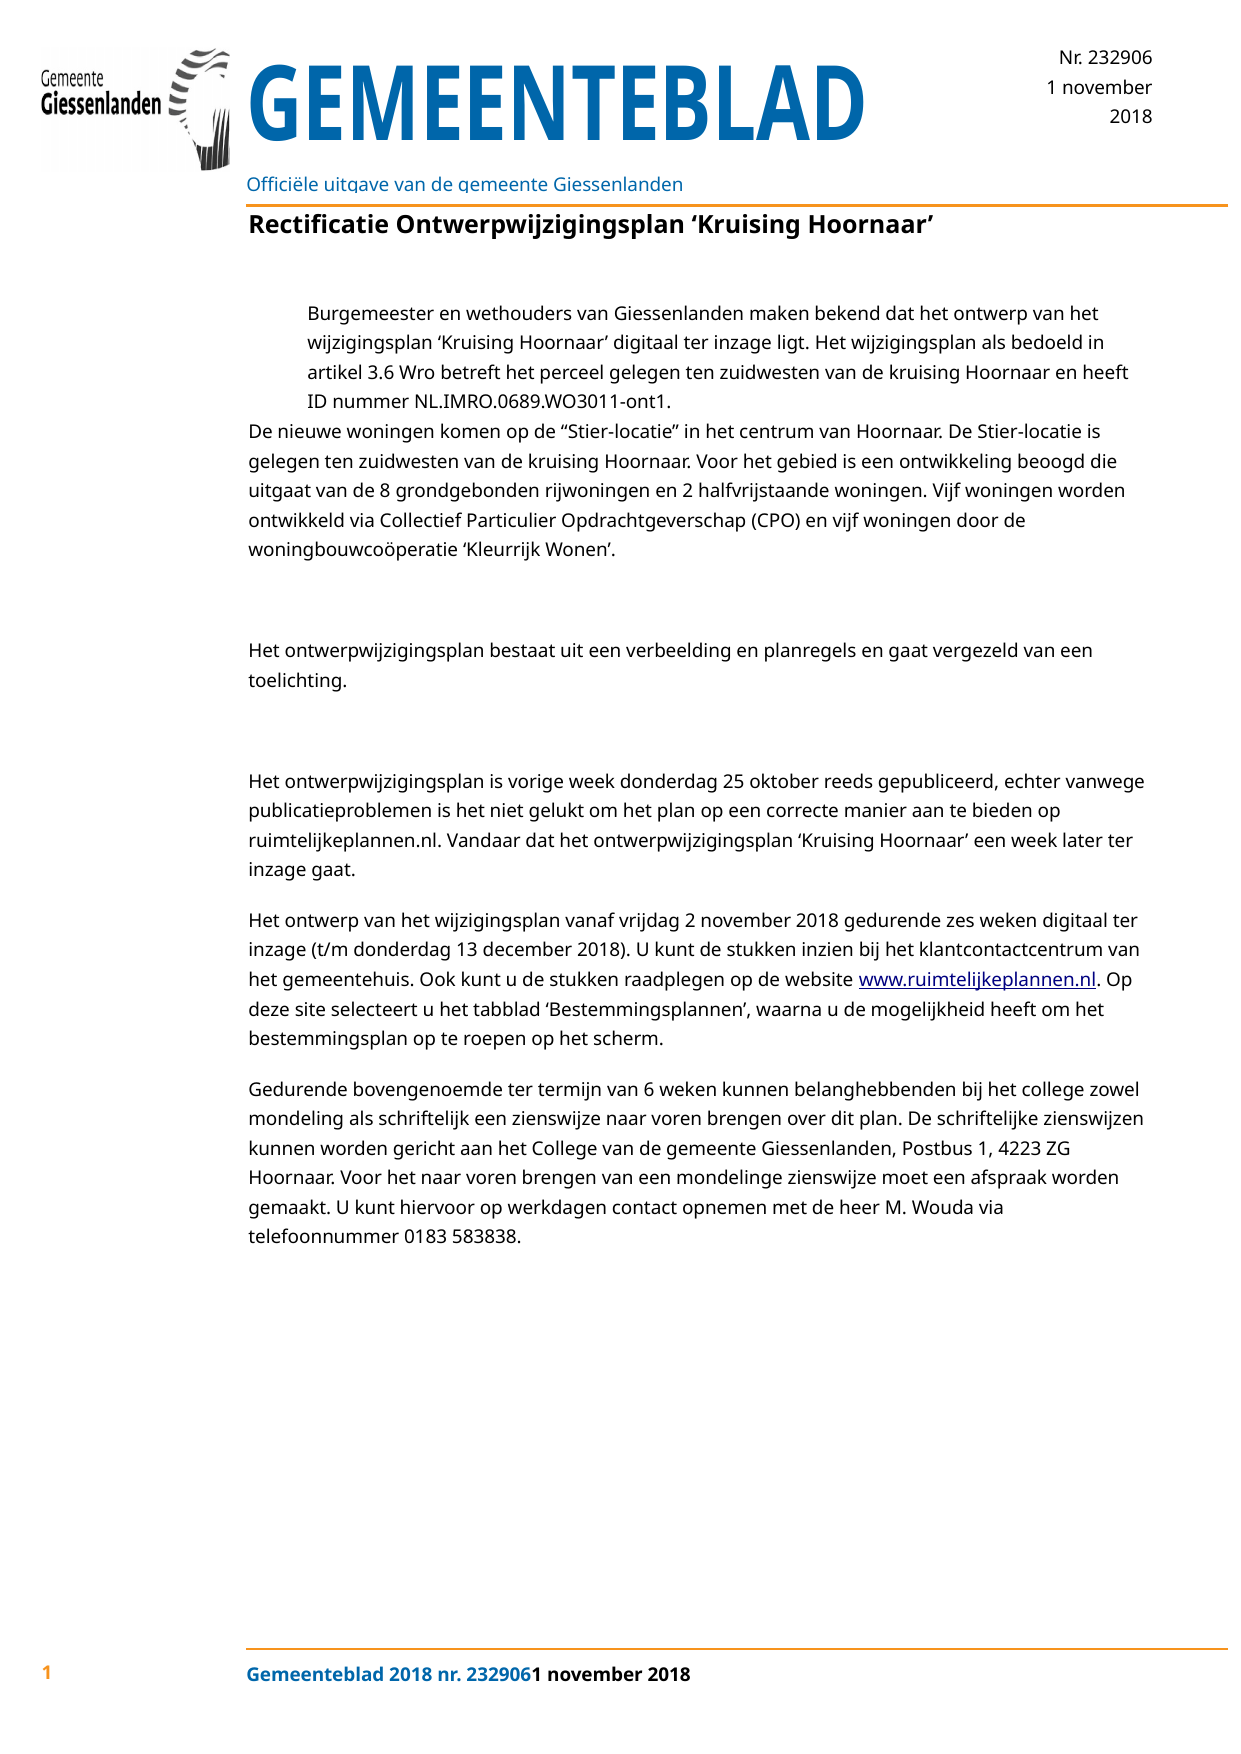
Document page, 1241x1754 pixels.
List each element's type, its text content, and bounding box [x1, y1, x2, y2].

text De nieuwe woningen komen op de “Stier-locatie” in het centrum van Hoornaar. De Stier-locatie is gelegen ten zuidwesten van de kruising Hoornaar. Voor het gebied is een ontwikkeling beoogd die uitgaat van de 8 grondgebonden rijwoningen en 2 halfvrijstaande woningen. Vijf woningen worden ontwikkeld via Collectief Particulier Opdrachtgeverschap (CPO) en vijf woningen door de woningbouwcoöperatie ‘Kleurrijk Wonen’. [248, 418, 1152, 562]
list Burgemeester en wethouders van Giessenlanden maken bekend dat het ontwerp van het wijzigingsplan ‘Kruising Hoornaar’ digitaal ter inzage ligt. Het wijzigingsplan als bedoeld in artikel 3.6 Wro betreft het perceel gelegen ten zuidwesten van de kruising Hoornaar en heeft ID nummer NL.IMRO.0689.WO3011-ont1. [248, 300, 1152, 414]
text Het ontwerpwijzigingsplan bestaat uit een verbeelding en planregels en gaat vergezeld van een toelichting. [248, 637, 1152, 693]
picture [41, 47, 231, 172]
text Gedurende bovengenoemde ter termijn van 6 weken kunnen belanghebbenden bij het college zowel mondeling als schriftelijk een zienswijze naar voren brengen over dit plan. De schriftelijke zienswijzen kunnen worden gericht aan het College van de gemeente Giessenlanden, Postbus 1, 4223 ZG Hoornaar. Voor het naar voren brengen van een mondelinge zienswijze moet een afspraak worden gemaakt. U kunt hiervoor op werkdagen contact opnemen met de heer M. Wouda via telefoonnummer 0183 583838. [248, 1076, 1152, 1249]
text Het ontwerpwijzigingsplan is vorige week donderdag 25 oktober reeds gepubliceerd, echter vanwege publicatieproblemen is het niet gelukt om het plan op een correcte manier aan te bieden op ruimtelijkeplannen.nl. Vandaar dat het ontwerpwijzigingsplan ‘Kruising Hoornaar’ een week later ter inzage gaat. [248, 768, 1152, 882]
text Rectificatie Ontwerpwijzigingsplan ‘Kruising Hoornaar’ [248, 207, 1152, 241]
text Het ontwerp van het wijzigingsplan vanaf vrijdag 2 november 2018 gedurende zes weken digitaal ter inzage (t/m donderdag 13 december 2018). U kunt de stukken inzien bij het klantcontactcentrum van het gemeentehuis. Ook kunt u de stukken raadplegen op de website www.ruimtelijkeplannen.nl. Op deze site selecteert u het tabblad ‘Bestemmingsplannen’, waarna u de mogelijkheid heeft om het bestemmingsplan op te roepen op het scherm. [248, 907, 1152, 1051]
